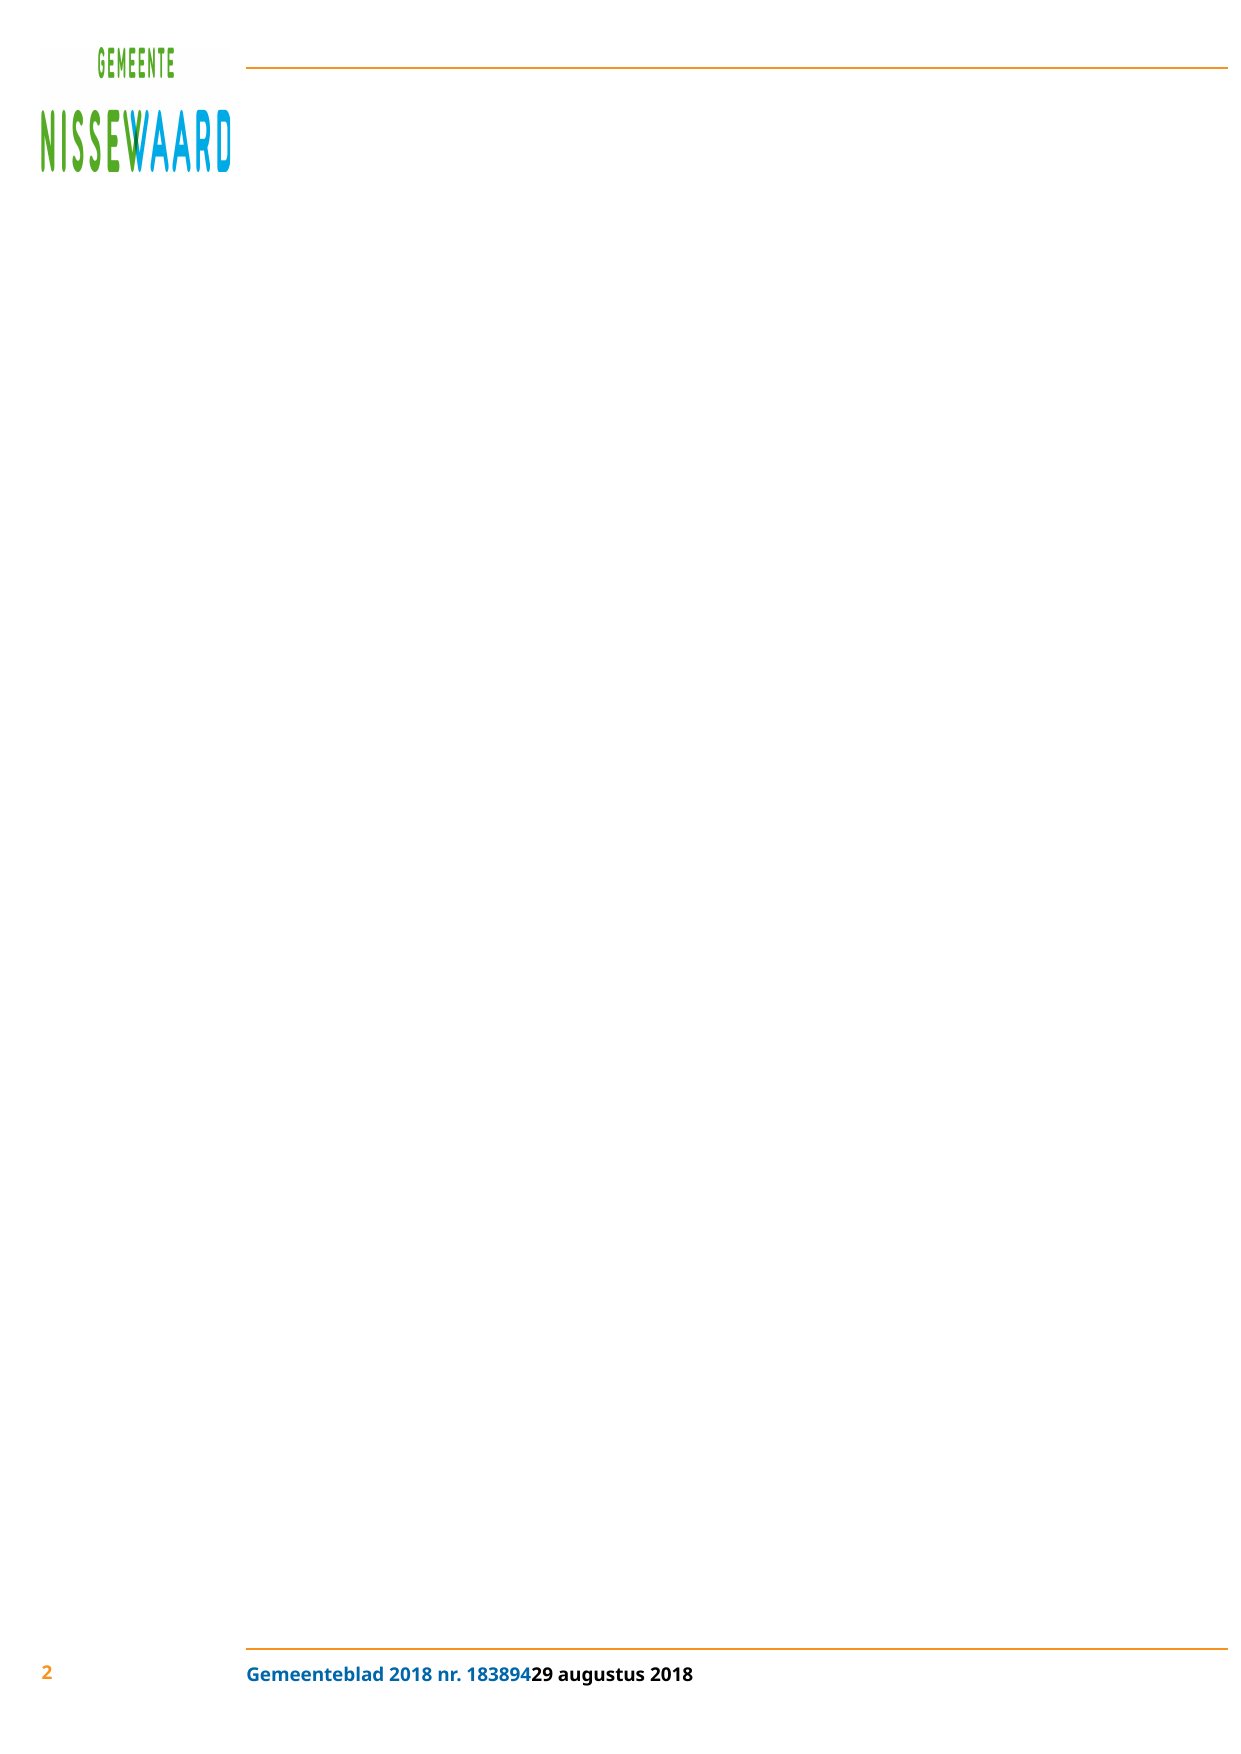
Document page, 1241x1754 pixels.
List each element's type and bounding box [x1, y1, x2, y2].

picture [222, 122, 227, 160]
picture [154, 157, 165, 172]
picture [41, 47, 231, 172]
picture [200, 151, 206, 172]
picture [176, 157, 187, 172]
picture [201, 122, 206, 138]
